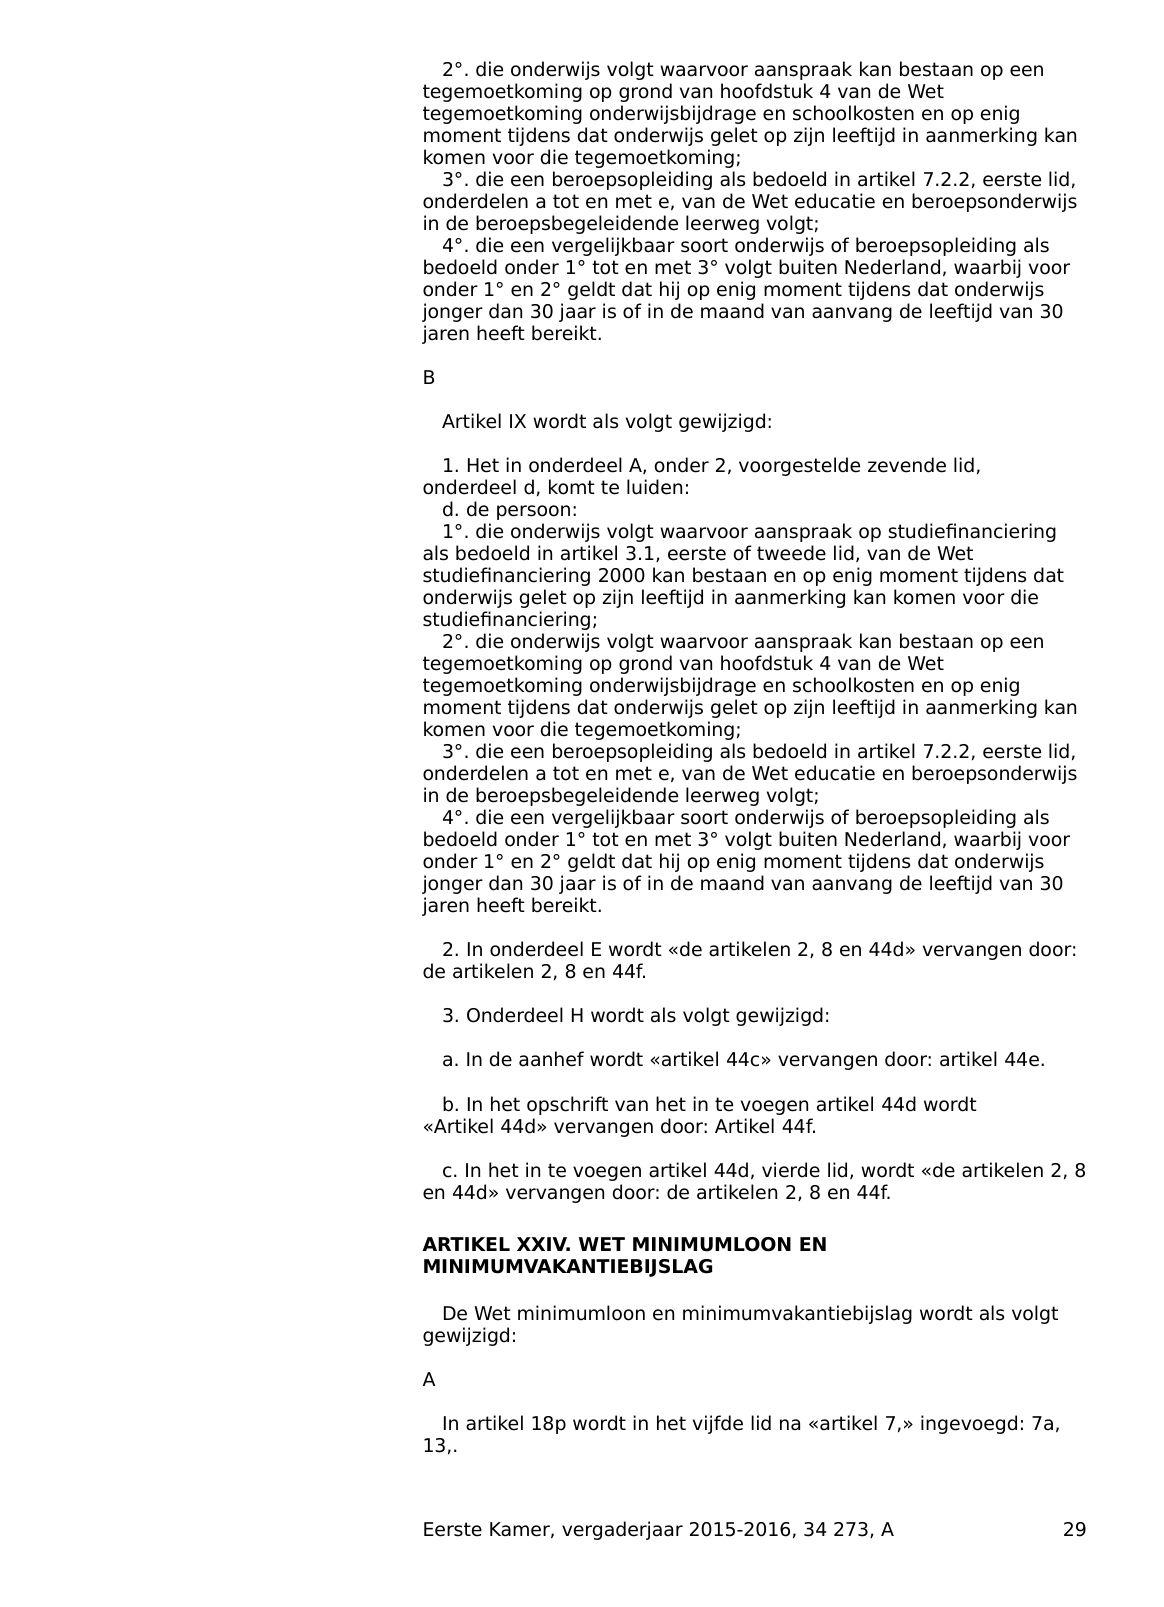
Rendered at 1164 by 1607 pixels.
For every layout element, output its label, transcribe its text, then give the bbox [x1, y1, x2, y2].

text A [422, 1369, 1087, 1391]
text 2. In onderdeel E wordt «de artikelen 2, 8 en 44d» vervangen door: de artikelen 2, 8 en 44f. [422, 939, 1087, 983]
subtitle ARTIKEL XXIV. WET MINIMUMLOON EN MINIMUMVAKANTIEBIJSLAG [422, 1234, 1087, 1278]
text De Wet minimumloon en minimumvakantiebijslag wordt als volgt gewijzigd: [422, 1303, 1087, 1347]
text 1. Het in onderdeel A, onder 2, voorgestelde zevende lid, onderdeel d, komt te luiden: [422, 455, 1087, 499]
text 1°. die onderwijs volgt waarvoor aanspraak op studiefinanciering als bedoeld in artikel 3.1, eerste of tweede lid, van de Wet studiefinanciering 2000 kan bestaan en op enig moment tijdens dat onderwijs gelet op zijn leeftijd in aanmerking kan komen voor die studiefinanciering; [422, 521, 1087, 631]
text b. In het opschrift van het in te voegen artikel 44d wordt «Artikel 44d» vervangen door: Artikel 44f. [422, 1093, 1087, 1137]
text c. In het in te voegen artikel 44d, vierde lid, wordt «de artikelen 2, 8 en 44d» vervangen door: de artikelen 2, 8 en 44f. [422, 1160, 1087, 1204]
text 4°. die een vergelijkbaar soort onderwijs of beroepsopleiding als bedoeld onder 1° tot en met 3° volgt buiten Nederland, waarbij voor onder 1° en 2° geldt dat hij op enig moment tijdens dat onderwijs jonger dan 30 jaar is of in de maand van aanvang de leeftijd van 30 jaren heeft bereikt. [422, 807, 1087, 917]
text In artikel 18p wordt in het vijfde lid na «artikel 7,» ingevoegd: 7a, 13,. [422, 1413, 1087, 1457]
text 3. Onderdeel H wordt als volgt gewijzigd: [422, 1005, 1087, 1027]
text Artikel IX wordt als volgt gewijzigd: [422, 411, 1087, 433]
text 2°. die onderwijs volgt waarvoor aanspraak kan bestaan op een tegemoetkoming op grond van hoofdstuk 4 van de Wet tegemoetkoming onderwijsbijdrage en schoolkosten en op enig moment tijdens dat onderwijs gelet op zijn leeftijd in aanmerking kan komen voor die tegemoetkoming; [422, 631, 1087, 741]
text B [422, 367, 1087, 389]
text 2°. die onderwijs volgt waarvoor aanspraak kan bestaan op een tegemoetkoming op grond van hoofdstuk 4 van de Wet tegemoetkoming onderwijsbijdrage en schoolkosten en op enig moment tijdens dat onderwijs gelet op zijn leeftijd in aanmerking kan komen voor die tegemoetkoming; [422, 59, 1087, 169]
text 4°. die een vergelijkbaar soort onderwijs of beroepsopleiding als bedoeld onder 1° tot en met 3° volgt buiten Nederland, waarbij voor onder 1° en 2° geldt dat hij op enig moment tijdens dat onderwijs jonger dan 30 jaar is of in de maand van aanvang de leeftijd van 30 jaren heeft bereikt. [422, 235, 1087, 345]
text d. de persoon: [422, 499, 1087, 521]
text 3°. die een beroepsopleiding als bedoeld in artikel 7.2.2, eerste lid, onderdelen a tot en met e, van de Wet educatie en beroepsonderwijs in de beroepsbegeleidende leerweg volgt; [422, 741, 1087, 807]
text 3°. die een beroepsopleiding als bedoeld in artikel 7.2.2, eerste lid, onderdelen a tot en met e, van de Wet educatie en beroepsonderwijs in de beroepsbegeleidende leerweg volgt; [422, 169, 1087, 235]
text a. In de aanhef wordt «artikel 44c» vervangen door: artikel 44e. [422, 1049, 1087, 1071]
